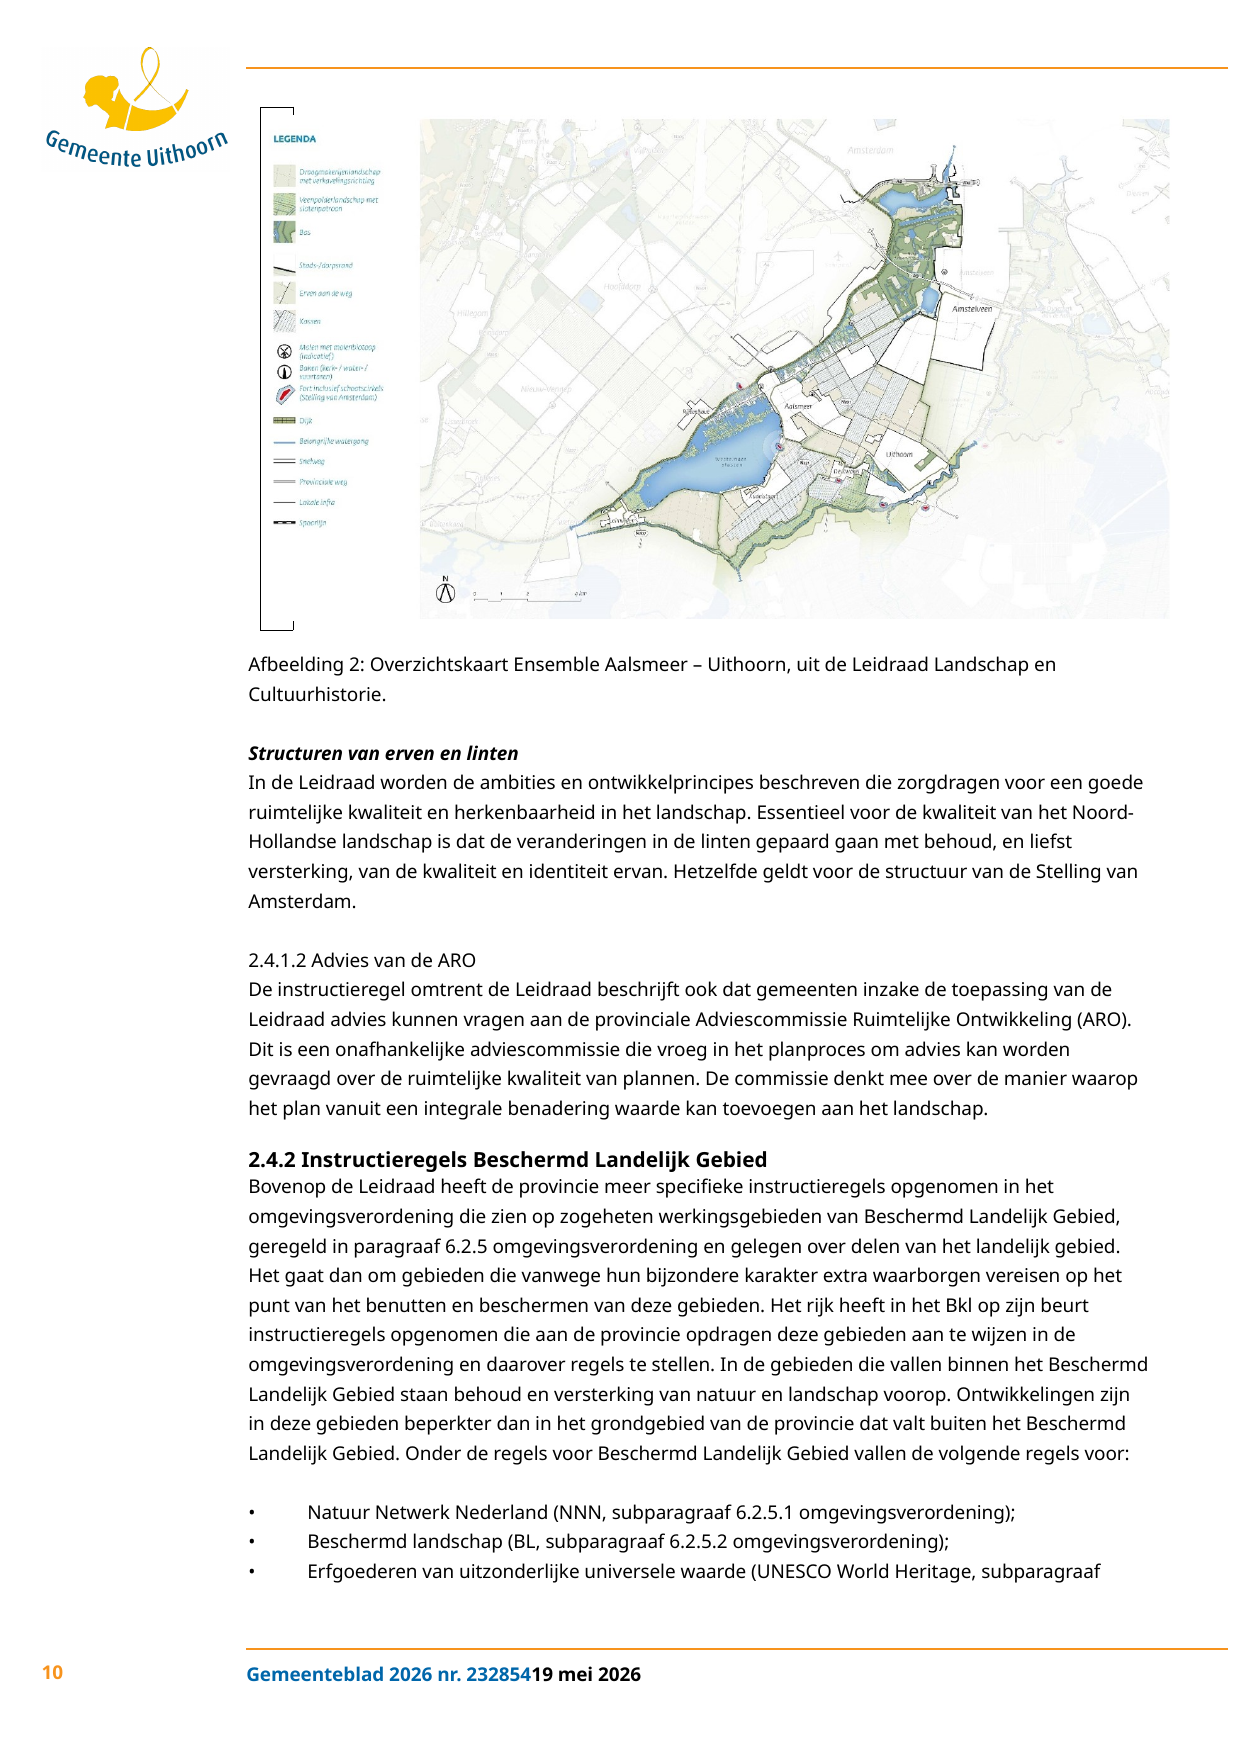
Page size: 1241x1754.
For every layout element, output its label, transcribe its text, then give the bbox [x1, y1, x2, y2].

text 2.4.1.2 Advies van de ARO [248, 947, 1152, 973]
text Afbeelding 2: Overzichtskaart Ensemble Aalsmeer – Uithoorn, uit de Leidraad Landschap en Cultuurhistorie. [248, 651, 1152, 706]
picture [41, 47, 231, 172]
text Bovenop de Leidraad heeft de provincie meer specifieke instructieregels opgenomen in het omgevingsverordening die zien op zogeheten werkingsgebieden van Beschermd Landelijk Gebied, geregeld in paragraaf 6.2.5 omgevingsverordening en gelegen over delen van het landelijk gebied. Het gaat dan om gebieden die vanwege hun bijzondere karakter extra waarborgen vereisen op het punt van het benutten en beschermen van deze gebieden. Het rijk heeft in het Bkl op zijn beurt instructieregels opgenomen die aan de provincie opdragen deze gebieden aan te wijzen in de omgevingsverordening en daarover regels te stellen. In de gebieden die vallen binnen het Beschermd Landelijk Gebied staan behoud en versterking van natuur en landschap voorop. Ontwikkelingen zijn in deze gebieden beperkter dan in het grondgebied van de provincie dat valt buiten het Beschermd Landelijk Gebied. Onder de regels voor Beschermd Landelijk Gebied vallen de volgende regels voor: [248, 1174, 1152, 1466]
text In de Leidraad worden de ambities en ontwikkelprincipes beschreven die zorgdragen voor een goede ruimtelijke kwaliteit en herkenbaarheid in het landschap. Essentieel voor de kwaliteit van het Noord-Hollandse landschap is dat de veranderingen in de linten gepaard gaan met behoud, en liefst versterking, van de kwaliteit en identiteit ervan. Hetzelfde geldt voor de structuur van de Stelling van Amsterdam. [248, 769, 1152, 913]
list Erfgoederen van uitzonderlijke universele waarde (UNESCO World Heritage, subparagraaf [248, 1558, 1152, 1584]
text 2.4.2 Instructieregels Beschermd Landelijk Gebied [248, 1145, 1152, 1174]
list Natuur Netwerk Nederland (NNN, subparagraaf 6.2.5.1 omgevingsverordening); [248, 1499, 1152, 1525]
picture [268, 115, 1173, 621]
text Structuren van erven en linten [248, 740, 1152, 766]
list Beschermd landschap (BL, subparagraaf 6.2.5.2 omgevingsverordening); [248, 1529, 1152, 1554]
text De instructieregel omtrent de Leidraad beschrijft ook dat gemeenten inzake de toepassing van de Leidraad advies kunnen vragen aan de provinciale Adviescommissie Ruimtelijke Ontwikkeling (ARO). Dit is een onafhankelijke adviescommissie die vroeg in het planproces om advies kan worden gevraagd over de ruimtelijke kwaliteit van plannen. De commissie denkt mee over de manier waarop het plan vanuit een integrale benadering waarde kan toevoegen aan het landschap. [248, 977, 1152, 1121]
